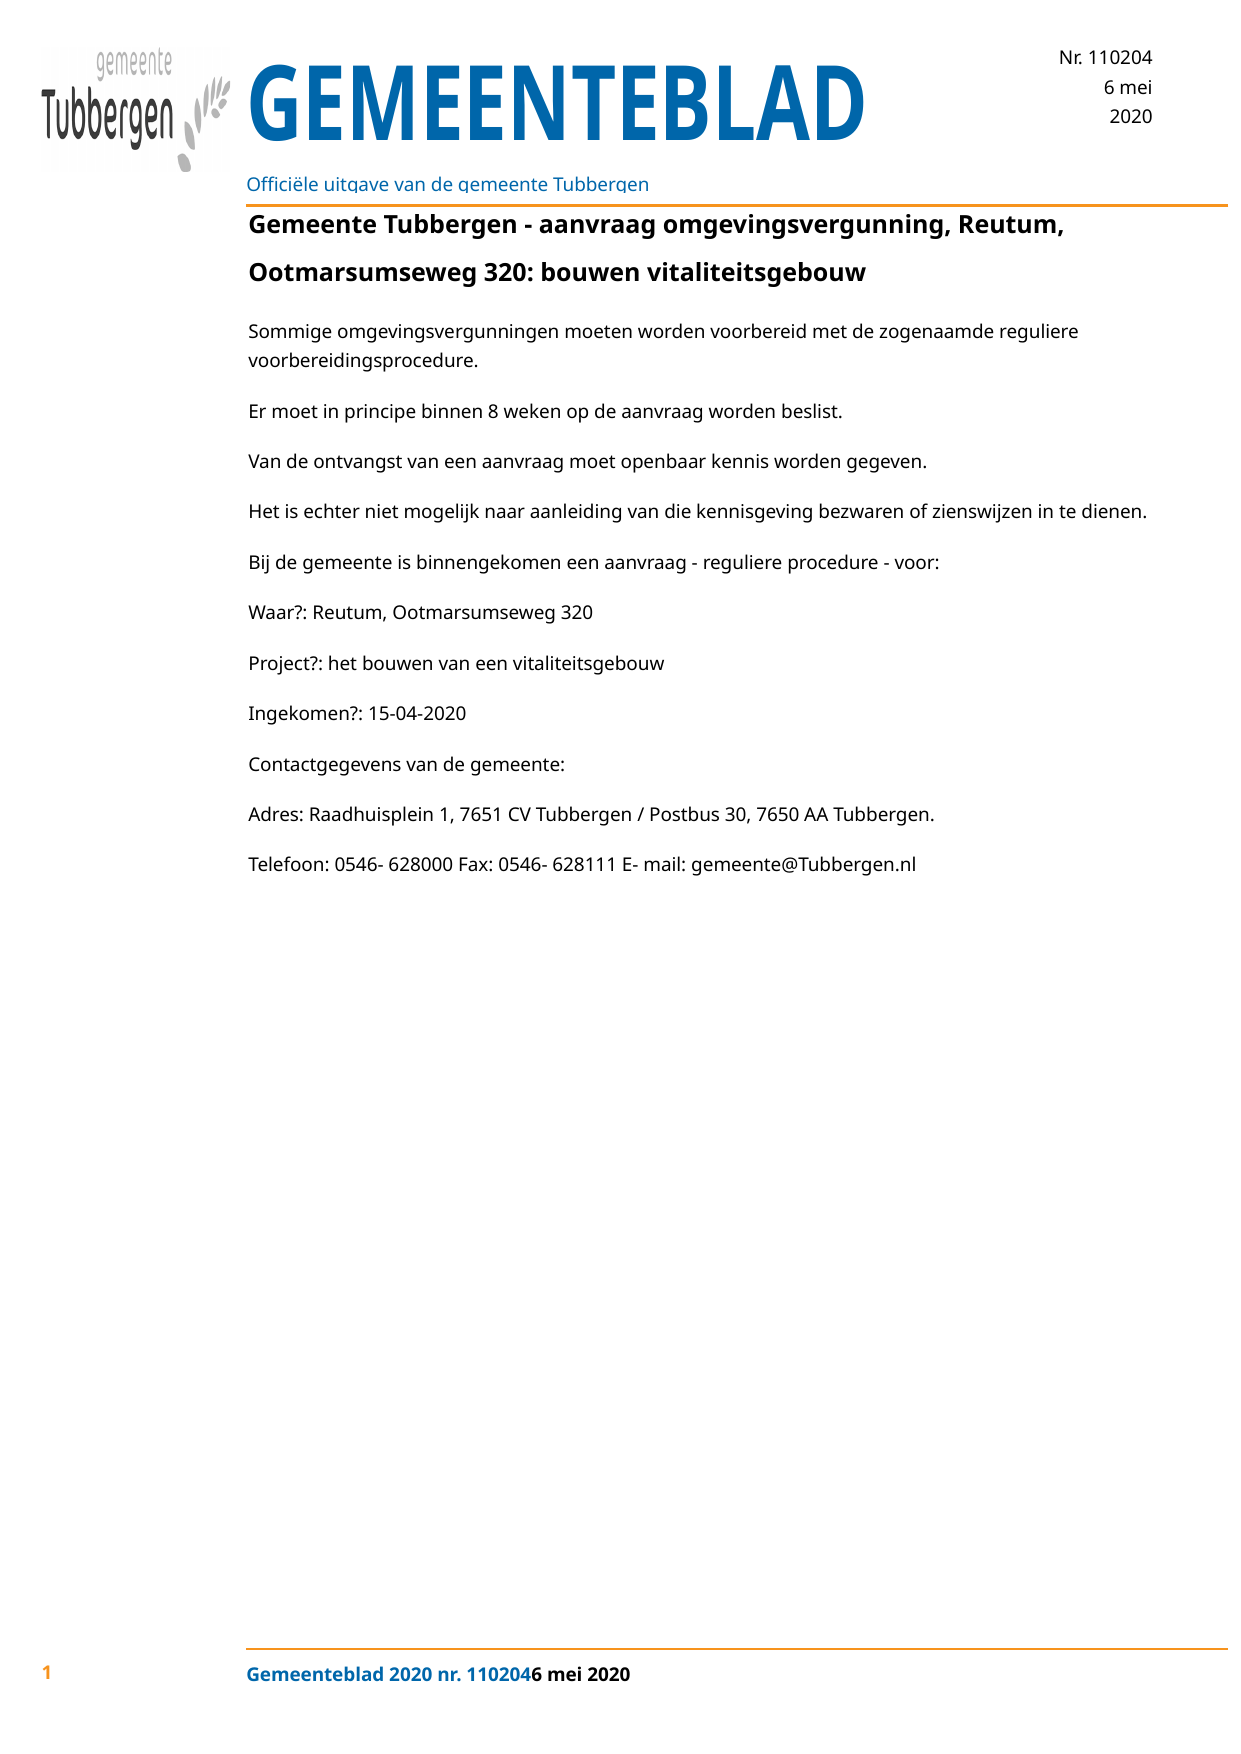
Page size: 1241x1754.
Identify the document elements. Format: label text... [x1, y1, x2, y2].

text Er moet in principe binnen 8 weken op de aanvraag worden beslist. [248, 398, 1152, 424]
text Telefoon: 0546- 628000 Fax: 0546- 628111 E- mail: gemeente@Tubbergen.nl [248, 852, 1152, 877]
text Waar?: Reutum, Ootmarsumseweg 320 [248, 599, 1152, 625]
text Gemeente Tubbergen - aanvraag omgevingsvergunning, Reutum, Ootmarsumseweg 320: bouwen vitaliteitsgebouw [248, 207, 1152, 288]
text Project?: het bouwen van een vitaliteitsgebouw [248, 650, 1152, 676]
text Bij de gemeente is binnengekomen een aanvraag - reguliere procedure - voor: [248, 549, 1152, 575]
text Van de ontvangst van een aanvraag moet openbaar kennis worden gegeven. [248, 448, 1152, 474]
text Sommige omgevingsvergunningen moeten worden voorbereid met de zogenaamde reguliere voorbereidingsprocedure. [248, 318, 1152, 373]
text Adres: Raadhuisplein 1, 7651 CV Tubbergen / Postbus 30, 7650 AA Tubbergen. [248, 801, 1152, 827]
text Ingekomen?: 15-04-2020 [248, 700, 1152, 726]
text Het is echter niet mogelijk naar aanleiding van die kennisgeving bezwaren of zienswijzen in te dienen. [248, 499, 1152, 524]
picture [41, 47, 231, 172]
text Contactgegevens van de gemeente: [248, 751, 1152, 777]
